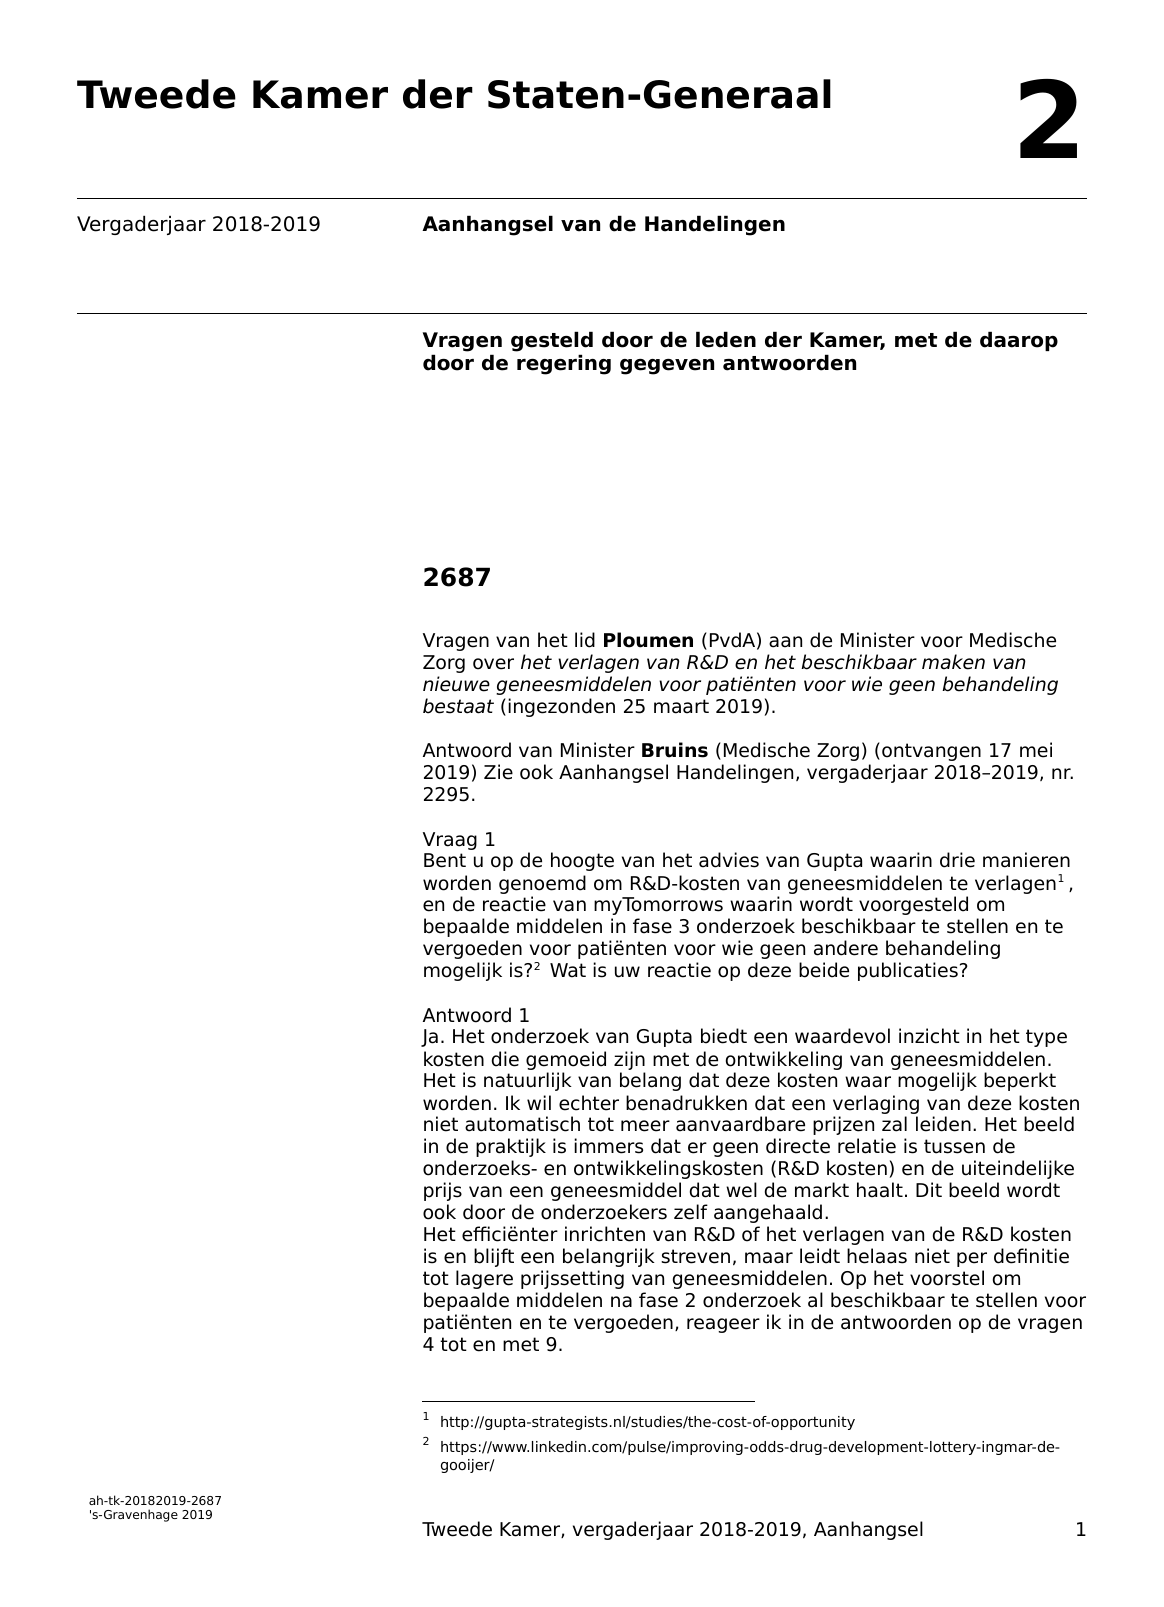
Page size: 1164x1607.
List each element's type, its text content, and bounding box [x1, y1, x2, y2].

text 's-Gravenhage 2019 [88, 1508, 323, 1522]
table_header 2 [886, 59, 1087, 198]
table_cell Vragen gesteld door de leden der Kamer, met de daarop door de regering gegeven antwoorden [422, 314, 1087, 375]
text 2687 [422, 563, 1087, 592]
table_header Tweede Kamer der Staten-Generaal [77, 59, 886, 198]
text https://www.linkedin.com/pulse/improving-odds-drug-development-lottery-ingmar-de-gooijer/ [422, 1435, 1087, 1474]
text Vraag 1 [422, 828, 1087, 850]
text Vragen van het lid Ploumen (PvdA) aan de Minister voor Medische Zorg over het verlagen van R&D en het beschikbaar maken van nieuwe geneesmiddelen voor patiënten voor wie geen behandeling bestaat (ingezonden 25 maart 2019). [422, 630, 1087, 718]
text Ja. Het onderzoek van Gupta biedt een waardevol inzicht in het type kosten die gemoeid zijn met de ontwikkeling van geneesmiddelen. Het is natuurlijk van belang dat deze kosten waar mogelijk beperkt worden. Ik wil echter benadrukken dat een verlaging van deze kosten niet automatisch tot meer aanvaardbare prijzen zal leiden. Het beeld in de praktijk is immers dat er geen directe relatie is tussen de onderzoeks- en ontwikkelingskosten (R&D kosten) en de uiteindelijke prijs van een geneesmiddel dat wel de markt haalt. Dit beeld wordt ook door de onderzoekers zelf aangehaald. [422, 1026, 1087, 1224]
text http://gupta-strategists.nl/studies/the-cost-of-opportunity [422, 1410, 1087, 1432]
table_cell [77, 314, 422, 375]
text Het efficiënter inrichten van R&D of het verlagen van de R&D kosten is en blijft een belangrijk streven, maar leidt helaas niet per definitie tot lagere prijssetting van geneesmiddelen. Op het voorstel om bepaalde middelen na fase 2 onderzoek al beschikbaar te stellen voor patiënten en te vergoeden, reageer ik in de antwoorden op de vragen 4 tot en met 9. [422, 1224, 1087, 1356]
text Bent u op de hoogte van het advies van Gupta waarin drie manieren worden genoemd om R&D-kosten van geneesmiddelen te verlagen, en de reactie van myTomorrows waarin wordt voorgesteld om bepaalde middelen in fase 3 onderzoek beschikbaar te stellen en te vergoeden voor patiënten voor wie geen andere behandeling mogelijk is? Wat is uw reactie op deze beide publicaties? [422, 850, 1087, 982]
text ah-tk-20182019-2687 [88, 1494, 323, 1508]
text Antwoord van Minister Bruins (Medische Zorg) (ontvangen 17 mei 2019) Zie ook Aanhangsel Handelingen, vergaderjaar 2018–2019, nr. 2295. [422, 740, 1087, 806]
table_cell Vergaderjaar 2018-2019 [77, 199, 422, 313]
text Antwoord 1 [422, 1004, 1087, 1026]
table_cell Aanhangsel van de Handelingen [422, 199, 1087, 313]
